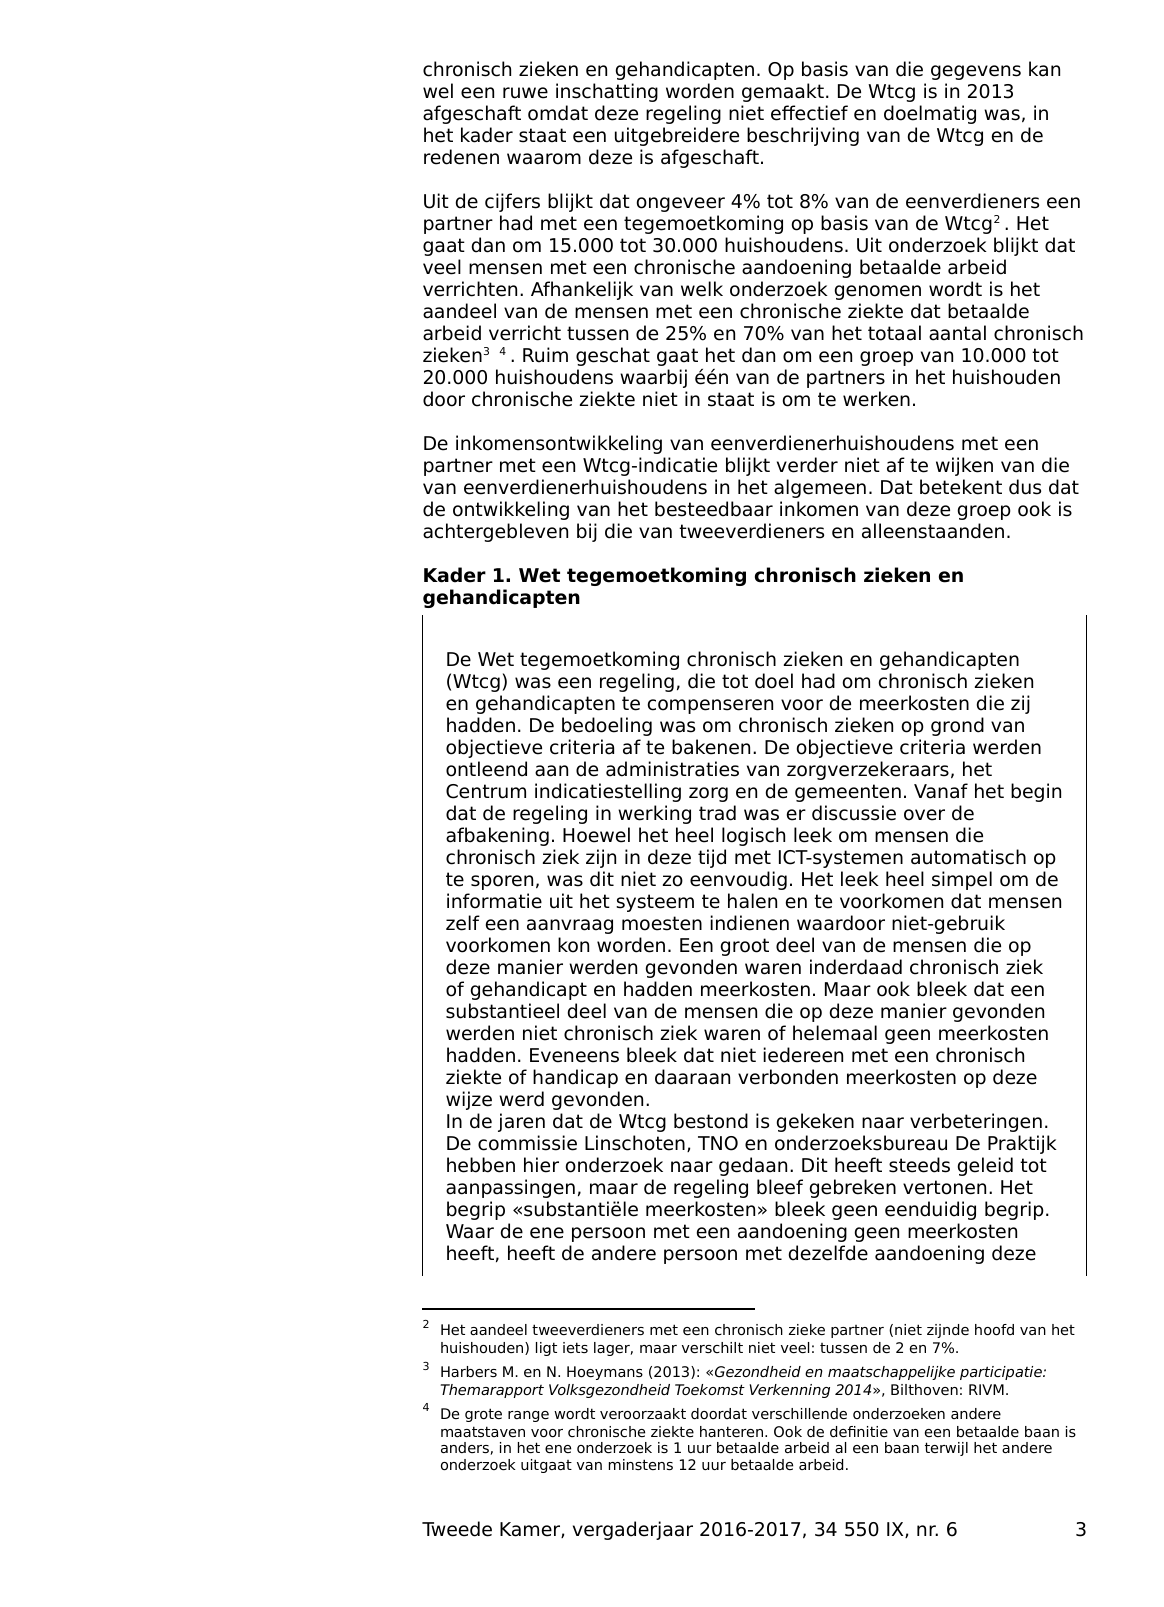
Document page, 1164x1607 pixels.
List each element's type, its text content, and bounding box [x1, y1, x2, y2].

subtitle Kader 1. Wet tegemoetkoming chronisch zieken en gehandicapten [422, 565, 1087, 609]
table_header De Wet tegemoetkoming chronisch zieken en gehandicapten (Wtcg) was een regeling, die tot doel had om chronisch zieken en gehandicapten te compenseren voor de meerkosten die zij hadden. De bedoeling was om chronisch zieken op grond van objectieve criteria af te bakenen. De objectieve criteria werden ontleend aan de administraties van zorgverzekeraars, het Centrum indicatiestelling zorg en de gemeenten. Vanaf het begin dat de regeling in werking trad was er discussie over de afbakening. Hoewel het heel logisch leek om mensen die chronisch ziek zijn in deze tijd met ICT-systemen automatisch op te sporen, was dit niet zo eenvoudig. Het leek heel simpel om de informatie uit het systeem te halen en te voorkomen dat mensen zelf een aanvraag moesten indienen waardoor niet-gebruik voorkomen kon worden. Een groot deel van de mensen die op deze manier werden gevonden waren inderdaad chronisch ziek of gehandicapt en hadden meerkosten. Maar ook bleek dat een substantieel deel van de mensen die op deze manier gevonden werden niet chronisch ziek waren of helemaal geen meerkosten hadden. Eveneens bleek dat niet iedereen met een chronisch ziekte of handicap en daaraan verbonden meerkosten op deze wijze werd gevonden. In de jaren dat de Wtcg bestond is gekeken naar verbeteringen. De commissie Linschoten, TNO en onderzoeksbureau De Praktijk hebben hier onderzoek naar gedaan. Dit heeft steeds geleid tot aanpassingen, maar de regeling bleef gebreken vertonen. Het begrip «substantiële meerkosten» bleek geen eenduidig begrip. Waar de ene persoon met een aandoening geen meerkosten heeft, heeft de andere persoon met dezelfde aandoening deze [423, 615, 1086, 1276]
text Uit de cijfers blijkt dat ongeveer 4% tot 8% van de eenverdieners een partner had met een tegemoetkoming op basis van de Wtcg. Het gaat dan om 15.000 tot 30.000 huishoudens. Uit onderzoek blijkt dat veel mensen met een chronische aandoening betaalde arbeid verrichten. Afhankelijk van welk onderzoek genomen wordt is het aandeel van de mensen met een chronische ziekte dat betaalde arbeid verricht tussen de 25% en 70% van het totaal aantal chronisch zieken . Ruim geschat gaat het dan om een groep van 10.000 tot 20.000 huishoudens waarbij één van de partners in het huishouden door chronische ziekte niet in staat is om te werken. [422, 191, 1087, 411]
text chronisch zieken en gehandicapten. Op basis van die gegevens kan wel een ruwe inschatting worden gemaakt. De Wtcg is in 2013 afgeschaft omdat deze regeling niet effectief en doelmatig was, in het kader staat een uitgebreidere beschrijving van de Wtcg en de redenen waarom deze is afgeschaft. [422, 59, 1087, 169]
text Harbers M. en N. Hoeymans (2013): «Gezondheid en maatschappelijke participatie: Themarapport Volksgezondheid Toekomst Verkenning 2014», Bilthoven: RIVM. [422, 1360, 1087, 1399]
text De grote range wordt veroorzaakt doordat verschillende onderzoeken andere maatstaven voor chronische ziekte hanteren. Ook de definitie van een betaalde baan is anders, in het ene onderzoek is 1 uur betaalde arbeid al een baan terwijl het andere onderzoek uitgaat van minstens 12 uur betaalde arbeid. [422, 1402, 1087, 1474]
text Het aandeel tweeverdieners met een chronisch zieke partner (niet zijnde hoofd van het huishouden) ligt iets lager, maar verschilt niet veel: tussen de 2 en 7%. [422, 1318, 1087, 1357]
text De inkomensontwikkeling van eenverdienerhuishoudens met een partner met een Wtcg-indicatie blijkt verder niet af te wijken van die van eenverdienerhuishoudens in het algemeen. Dat betekent dus dat de ontwikkeling van het besteedbaar inkomen van deze groep ook is achtergebleven bij die van tweeverdieners en alleenstaanden. [422, 433, 1087, 543]
